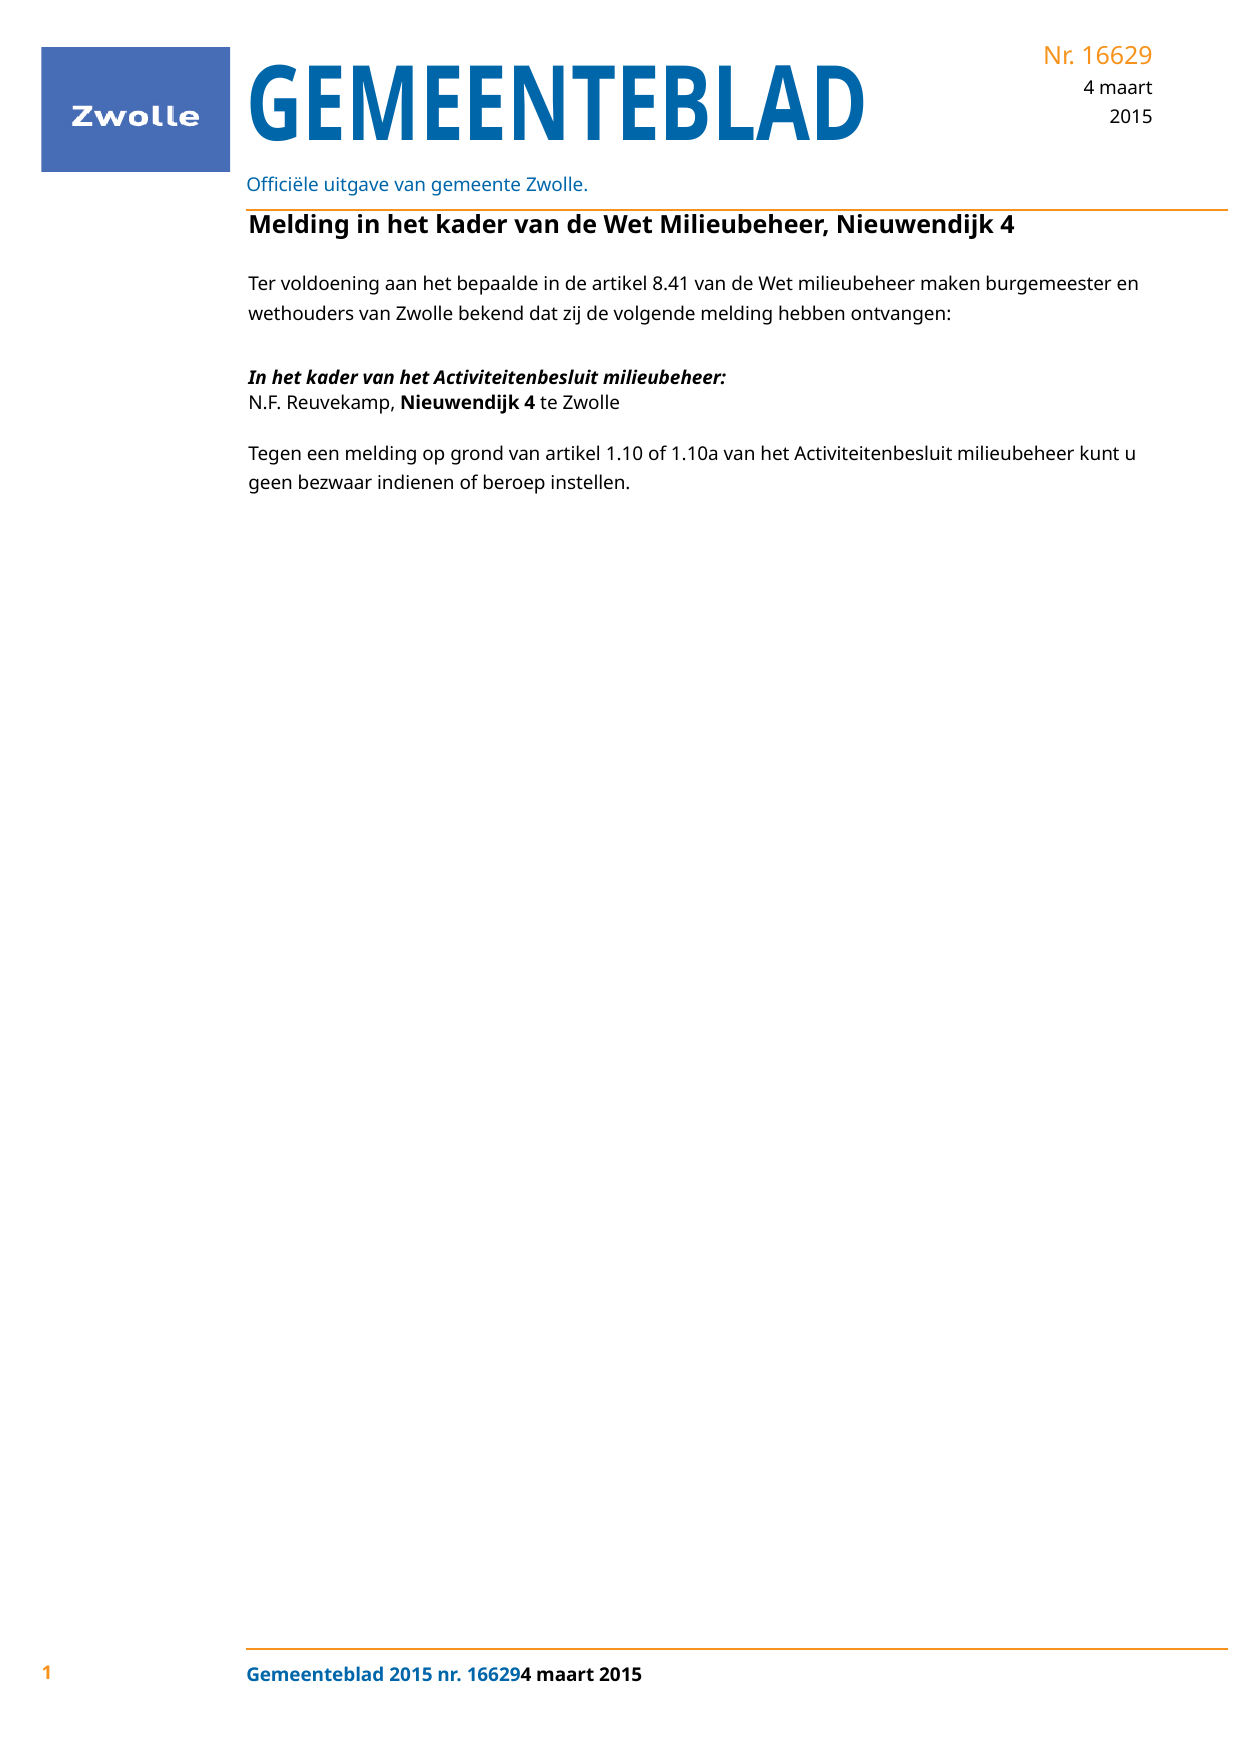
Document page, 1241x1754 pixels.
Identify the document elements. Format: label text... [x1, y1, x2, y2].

picture [41, 47, 231, 172]
text Ter voldoening aan het bepaalde in de artikel 8.41 van de Wet milieubeheer maken burgemeester en wethouders van Zwolle bekend dat zij de volgende melding hebben ontvangen: [248, 270, 1152, 326]
text Melding in het kader van de Wet Milieubeheer, Nieuwendijk 4 [248, 211, 1152, 241]
text N.F. Reuvekamp, Nieuwendijk 4 te Zwolle [248, 389, 1152, 415]
text In het kader van het Activiteitenbesluit milieubeheer: [248, 364, 1152, 389]
text Tegen een melding op grond van artikel 1.10 of 1.10a van het Activiteitenbesluit milieubeheer kunt u geen bezwaar indienen of beroep instellen. [248, 440, 1152, 495]
